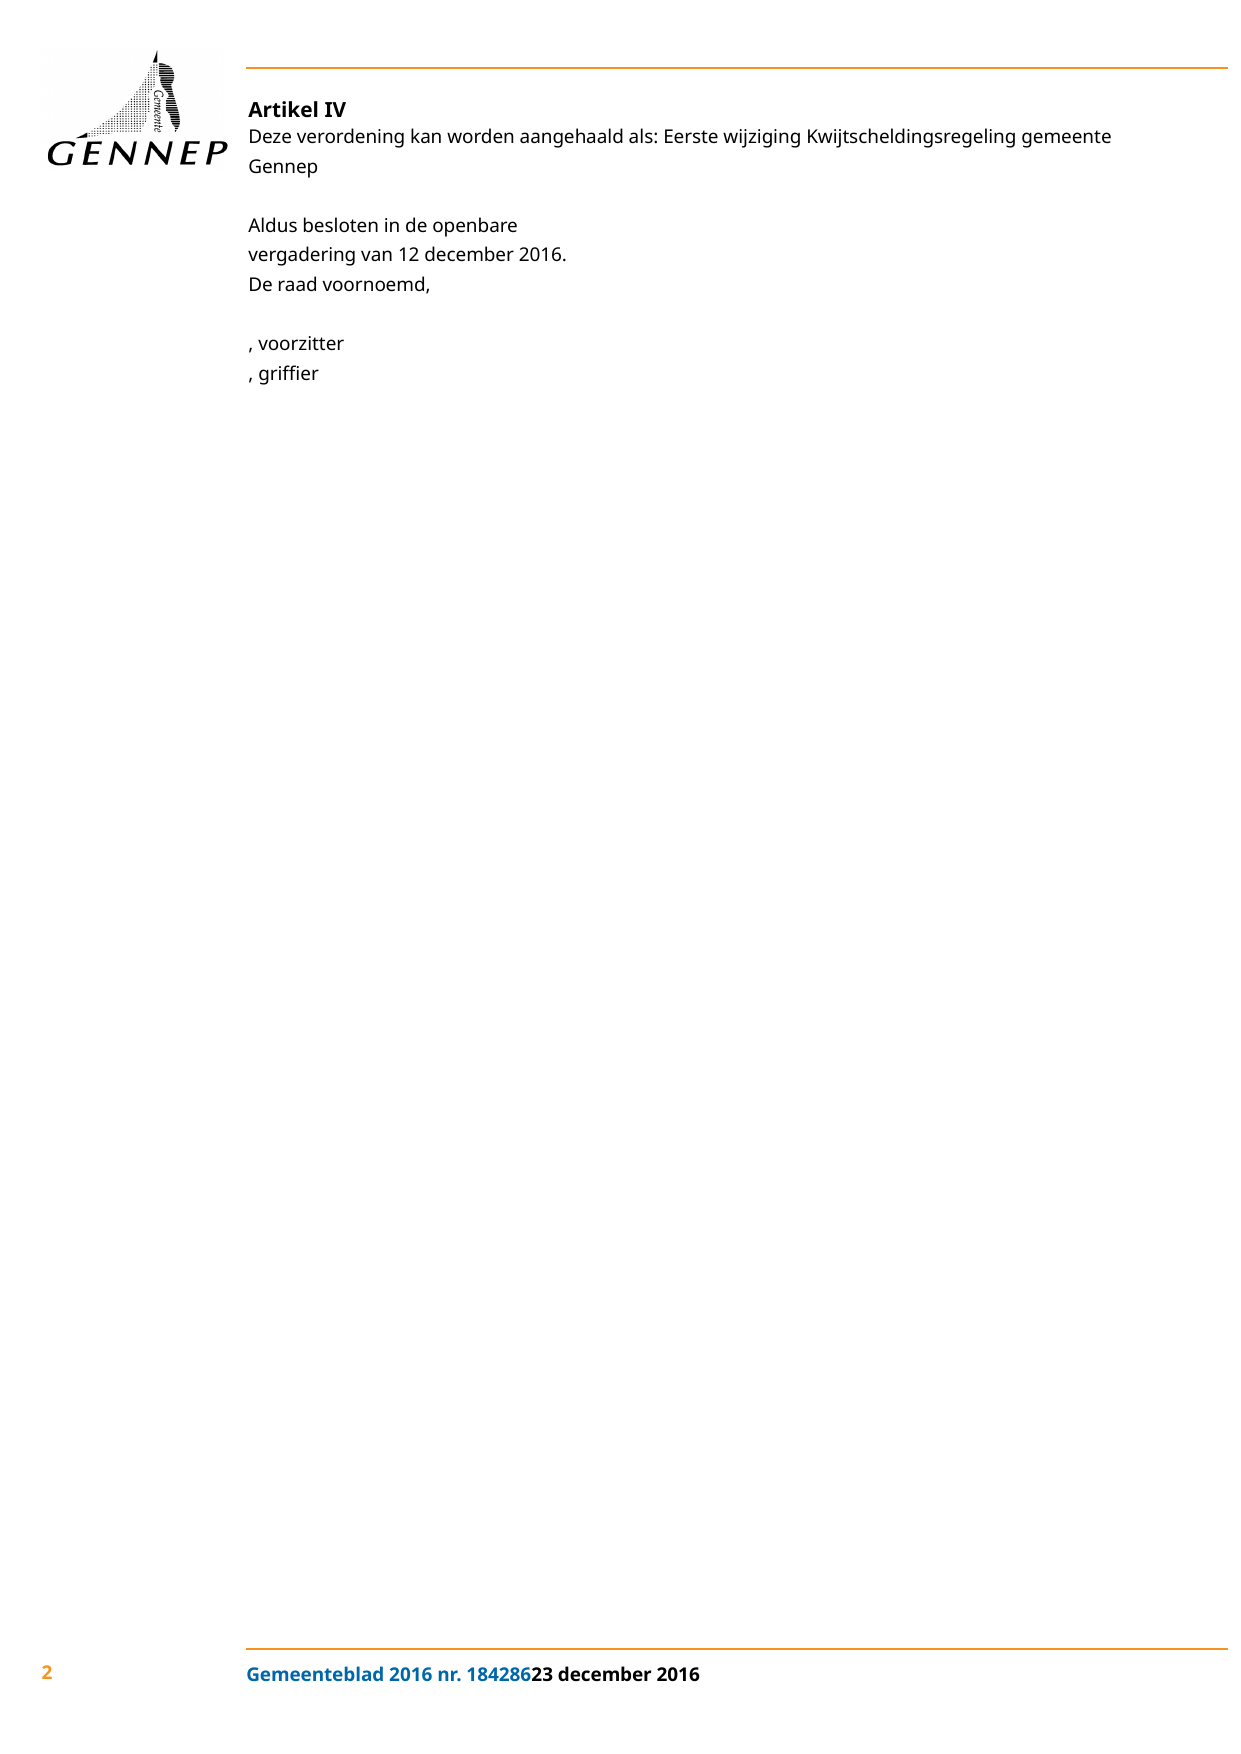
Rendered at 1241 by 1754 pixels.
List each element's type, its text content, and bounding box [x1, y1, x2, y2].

picture [41, 47, 231, 172]
text Deze verordening kan worden aangehaald als: Eerste wijziging Kwijtscheldingsregeling gemeente Gennep [248, 123, 1152, 178]
text , voorzitter [248, 330, 1152, 356]
text Artikel IV [248, 95, 1152, 123]
text De raad voornoemd, [248, 271, 1152, 297]
text vergadering van 12 december 2016. [248, 242, 1152, 267]
text Aldus besloten in de openbare [248, 212, 1152, 238]
text , griffier [248, 360, 1152, 386]
